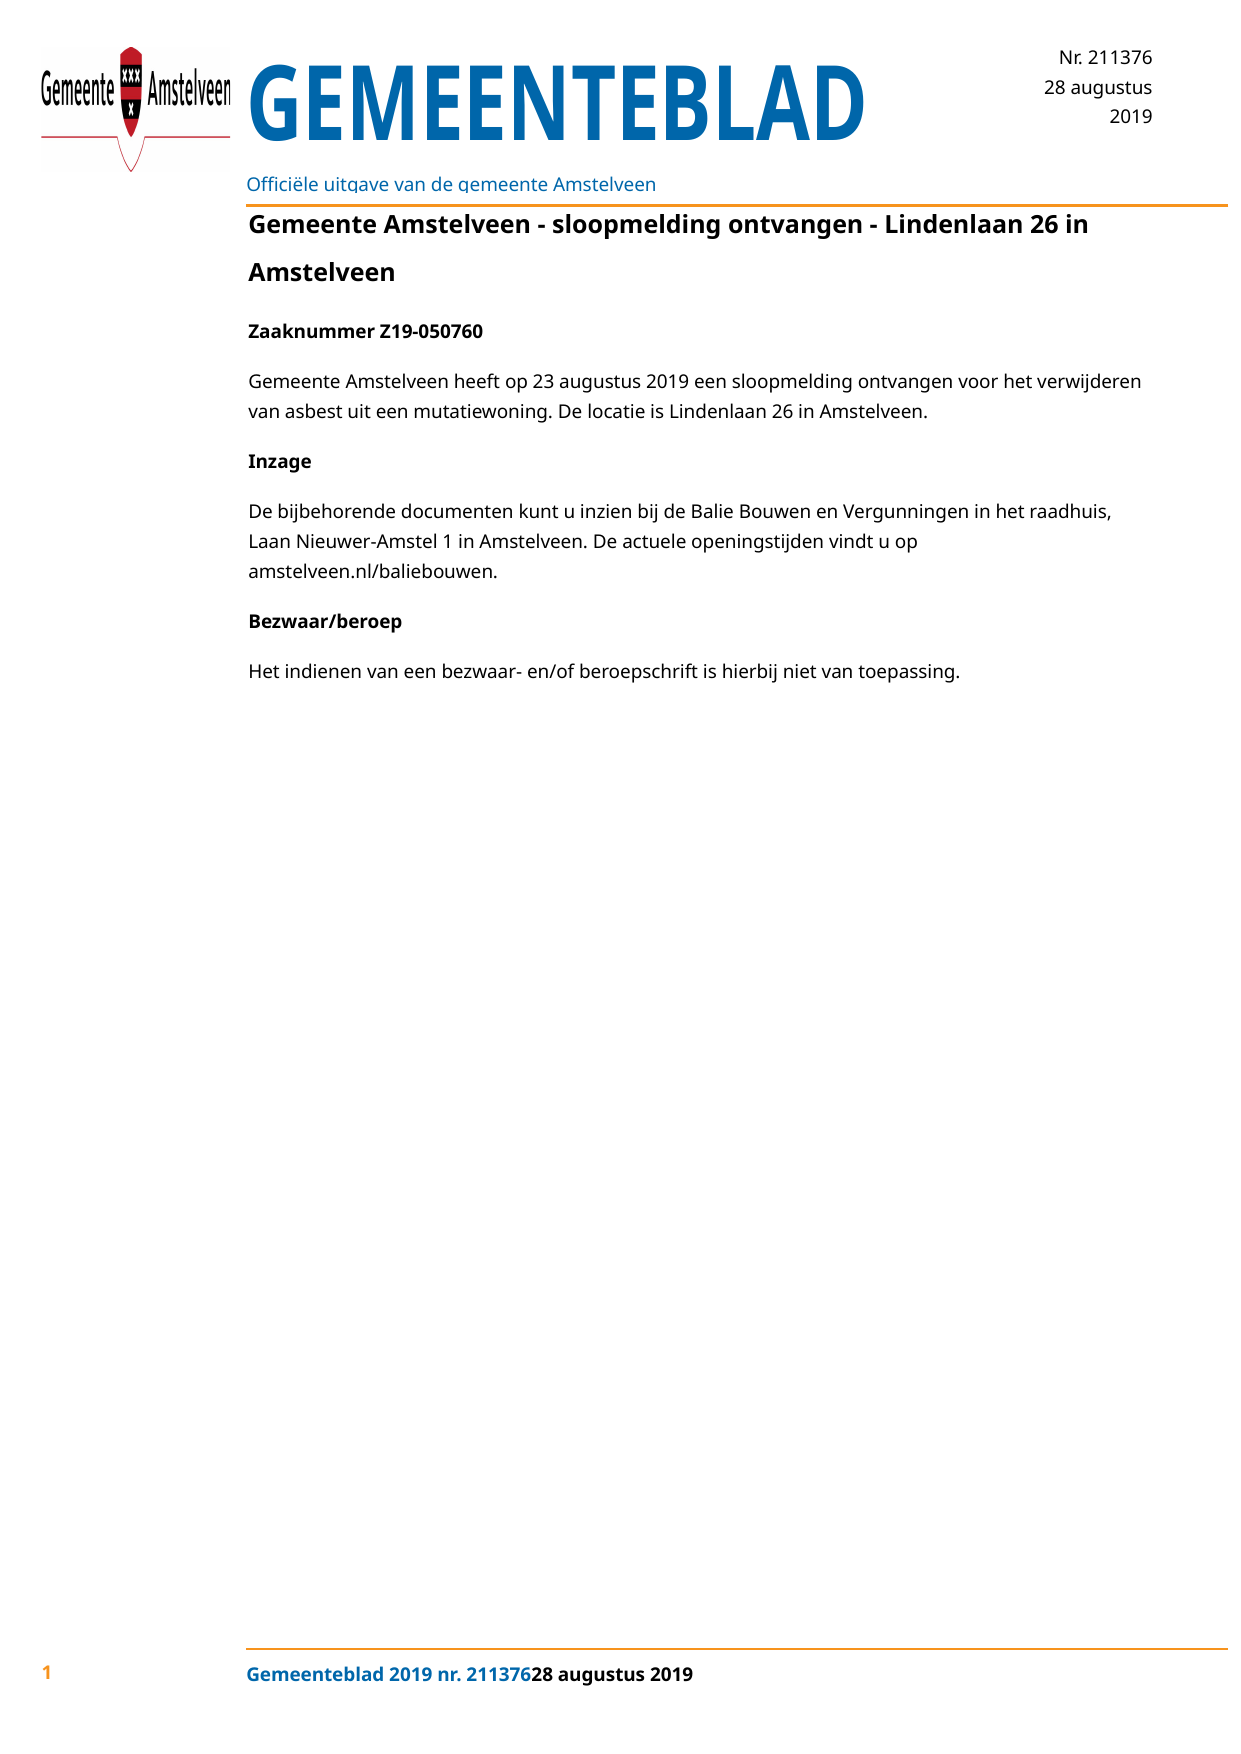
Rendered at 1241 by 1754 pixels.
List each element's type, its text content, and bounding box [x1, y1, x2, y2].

text Bezwaar/beroep [248, 608, 1152, 634]
text Zaaknummer Z19-050760 [248, 318, 1152, 344]
text Inzage [248, 448, 1152, 474]
text Gemeente Amstelveen heeft op 23 augustus 2019 een sloopmelding ontvangen voor het verwijderen van asbest uit een mutatiewoning. De locatie is Lindenlaan 26 in Amstelveen. [248, 368, 1152, 424]
text Het indienen van een bezwaar- en/of beroepschrift is hierbij niet van toepassing. [248, 659, 1152, 684]
text De bijbehorende documenten kunt u inzien bij de Balie Bouwen en Vergunningen in het raadhuis, Laan Nieuwer-Amstel 1 in Amstelveen. De actuele openingstijden vindt u op amstelveen.nl/baliebouwen. [248, 499, 1152, 584]
text Gemeente Amstelveen - sloopmelding ontvangen - Lindenlaan 26 in Amstelveen [248, 207, 1152, 288]
picture [41, 47, 231, 172]
